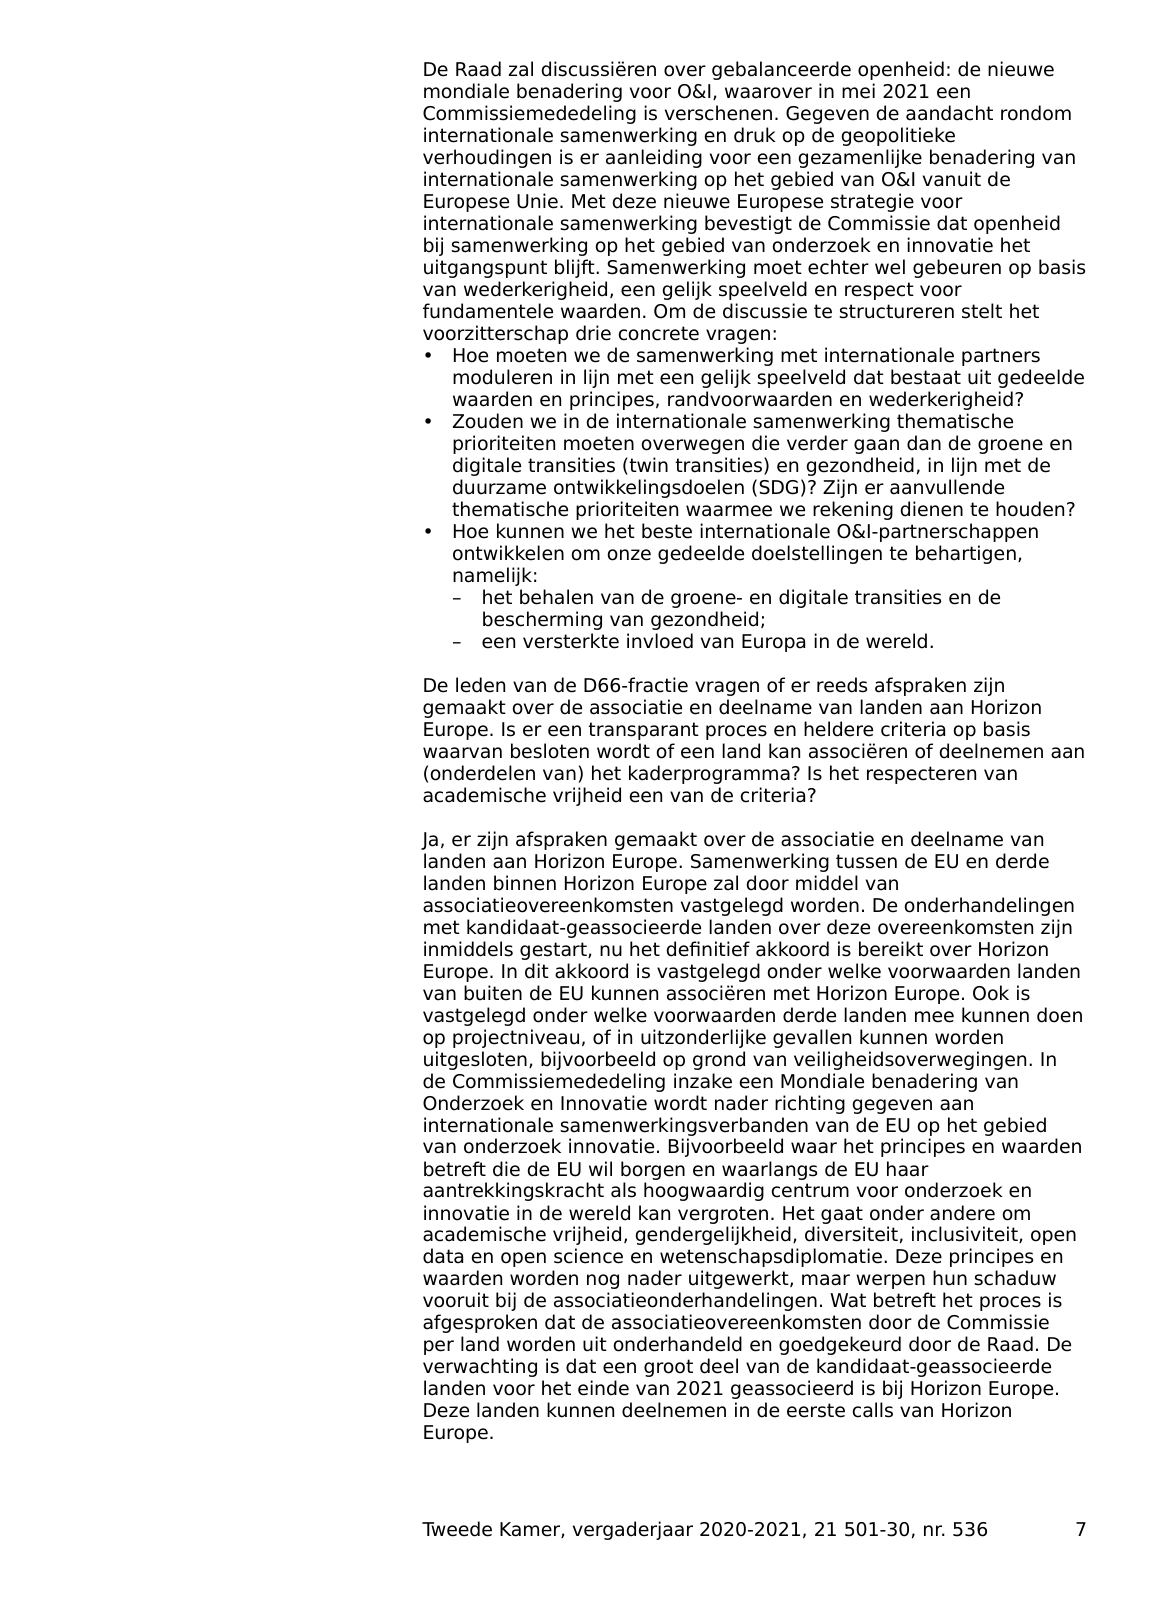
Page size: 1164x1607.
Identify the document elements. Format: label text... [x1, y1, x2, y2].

text – het behalen van de groene- en digitale transities en de bescherming van gezondheid; [452, 587, 1087, 631]
text • Zouden we in de internationale samenwerking thematische prioriteiten moeten overwegen die verder gaan dan de groene en digitale transities (twin transities) en gezondheid, in lijn met de duurzame ontwikkelingsdoelen (SDG)? Zijn er aanvullende thematische prioriteiten waarmee we rekening dienen te houden? [422, 411, 1087, 521]
text • Hoe kunnen we het beste internationale O&I-partnerschappen ontwikkelen om onze gedeelde doelstellingen te behartigen, namelijk: [422, 521, 1087, 587]
text – een versterkte invloed van Europa in de wereld. [452, 631, 1087, 652]
text Ja, er zijn afspraken gemaakt over de associatie en deelname van landen aan Horizon Europe. Samenwerking tussen de EU en derde landen binnen Horizon Europe zal door middel van associatieovereenkomsten vastgelegd worden. De onderhandelingen met kandidaat-geassocieerde landen over deze overeenkomsten zijn inmiddels gestart, nu het definitief akkoord is bereikt over Horizon Europe. In dit akkoord is vastgelegd onder welke voorwaarden landen van buiten de EU kunnen associëren met Horizon Europe. Ook is vastgelegd onder welke voorwaarden derde landen mee kunnen doen op projectniveau, of in uitzonderlijke gevallen kunnen worden uitgesloten, bijvoorbeeld op grond van veiligheidsoverwegingen. In de Commissiemededeling inzake een Mondiale benadering van Onderzoek en Innovatie wordt nader richting gegeven aan internationale samenwerkingsverbanden van de EU op het gebied van onderzoek innovatie. Bijvoorbeeld waar het principes en waarden betreft die de EU wil borgen en waarlangs de EU haar aantrekkingskracht als hoogwaardig centrum voor onderzoek en innovatie in de wereld kan vergroten. Het gaat onder andere om academische vrijheid, gendergelijkheid, diversiteit, inclusiviteit, open data en open science en wetenschapsdiplomatie. Deze principes en waarden worden nog nader uitgewerkt, maar werpen hun schaduw vooruit bij de associatieonderhandelingen. Wat betreft het proces is afgesproken dat de associatieovereenkomsten door de Commissie per land worden uit onderhandeld en goedgekeurd door de Raad. De verwachting is dat een groot deel van de kandidaat-geassocieerde landen voor het einde van 2021 geassocieerd is bij Horizon Europe. Deze landen kunnen deelnemen in de eerste calls van Horizon Europe. [422, 829, 1087, 1444]
text • Hoe moeten we de samenwerking met internationale partners moduleren in lijn met een gelijk speelveld dat bestaat uit gedeelde waarden en principes, randvoorwaarden en wederkerigheid? [422, 345, 1087, 411]
text De leden van de D66-fractie vragen of er reeds afspraken zijn gemaakt over de associatie en deelname van landen aan Horizon Europe. Is er een transparant proces en heldere criteria op basis waarvan besloten wordt of een land kan associëren of deelnemen aan (onderdelen van) het kaderprogramma? Is het respecteren van academische vrijheid een van de criteria? [422, 675, 1087, 807]
text De Raad zal discussiëren over gebalanceerde openheid: de nieuwe mondiale benadering voor O&I, waarover in mei 2021 een Commissiemededeling is verschenen. Gegeven de aandacht rondom internationale samenwerking en druk op de geopolitieke verhoudingen is er aanleiding voor een gezamenlijke benadering van internationale samenwerking op het gebied van O&I vanuit de Europese Unie. Met deze nieuwe Europese strategie voor internationale samenwerking bevestigt de Commissie dat openheid bij samenwerking op het gebied van onderzoek en innovatie het uitgangspunt blijft. Samenwerking moet echter wel gebeuren op basis van wederkerigheid, een gelijk speelveld en respect voor fundamentele waarden. Om de discussie te structureren stelt het voorzitterschap drie concrete vragen: [422, 59, 1087, 345]
